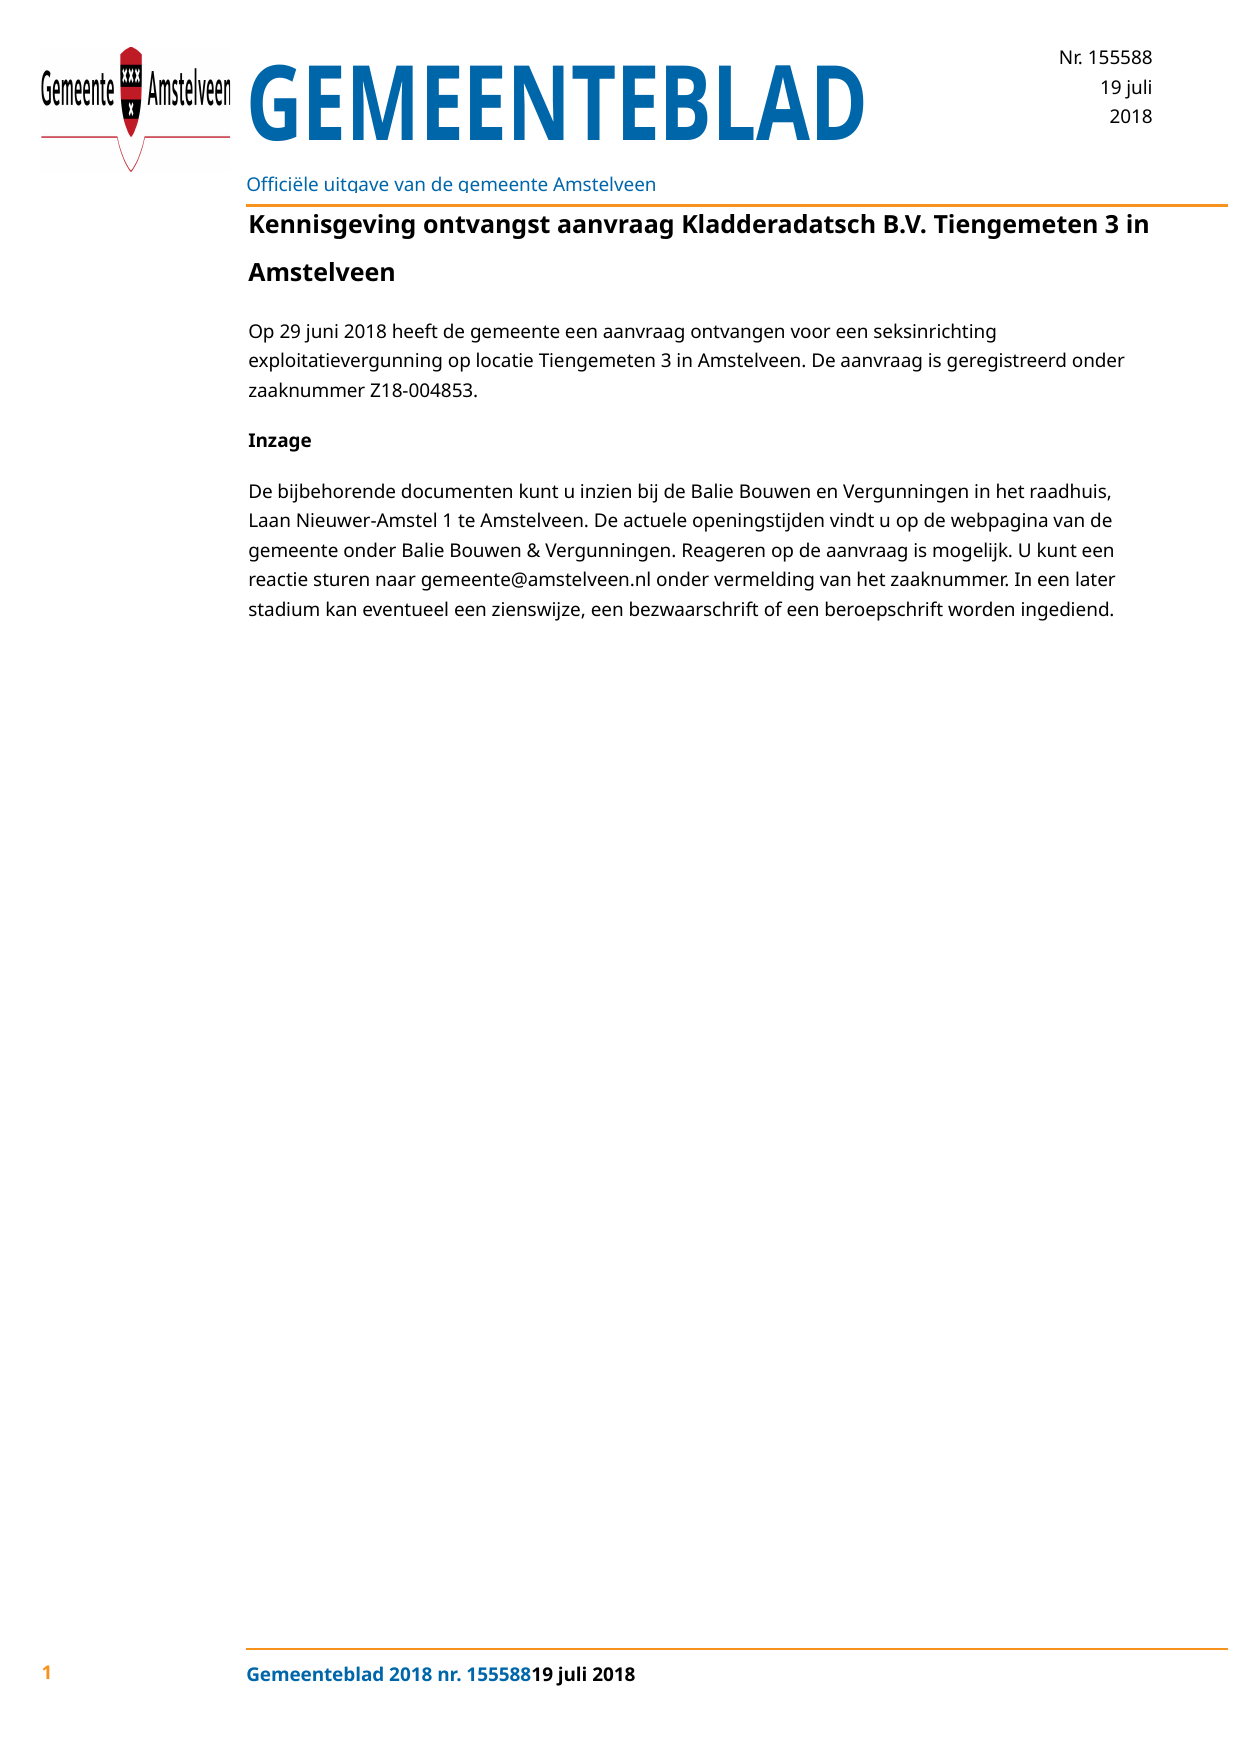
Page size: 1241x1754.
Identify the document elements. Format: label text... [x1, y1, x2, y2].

text Op 29 juni 2018 heeft de gemeente een aanvraag ontvangen voor een seksinrichting exploitatievergunning op locatie Tiengemeten 3 in Amstelveen. De aanvraag is geregistreerd onder zaaknummer Z18-004853. [248, 318, 1152, 403]
text Kennisgeving ontvangst aanvraag Kladderadatsch B.V. Tiengemeten 3 in Amstelveen [248, 207, 1152, 288]
text Inzage [248, 427, 1152, 453]
picture [41, 47, 231, 172]
text De bijbehorende documenten kunt u inzien bij de Balie Bouwen en Vergunningen in het raadhuis, Laan Nieuwer-Amstel 1 te Amstelveen. De actuele openingstijden vindt u op de webpagina van de gemeente onder Balie Bouwen & Vergunningen. Reageren op de aanvraag is mogelijk. U kunt een reactie sturen naar gemeente@amstelveen.nl onder vermelding van het zaaknummer. In een later stadium kan eventueel een zienswijze, een bezwaarschrift of een beroepschrift worden ingediend. [248, 478, 1152, 622]
